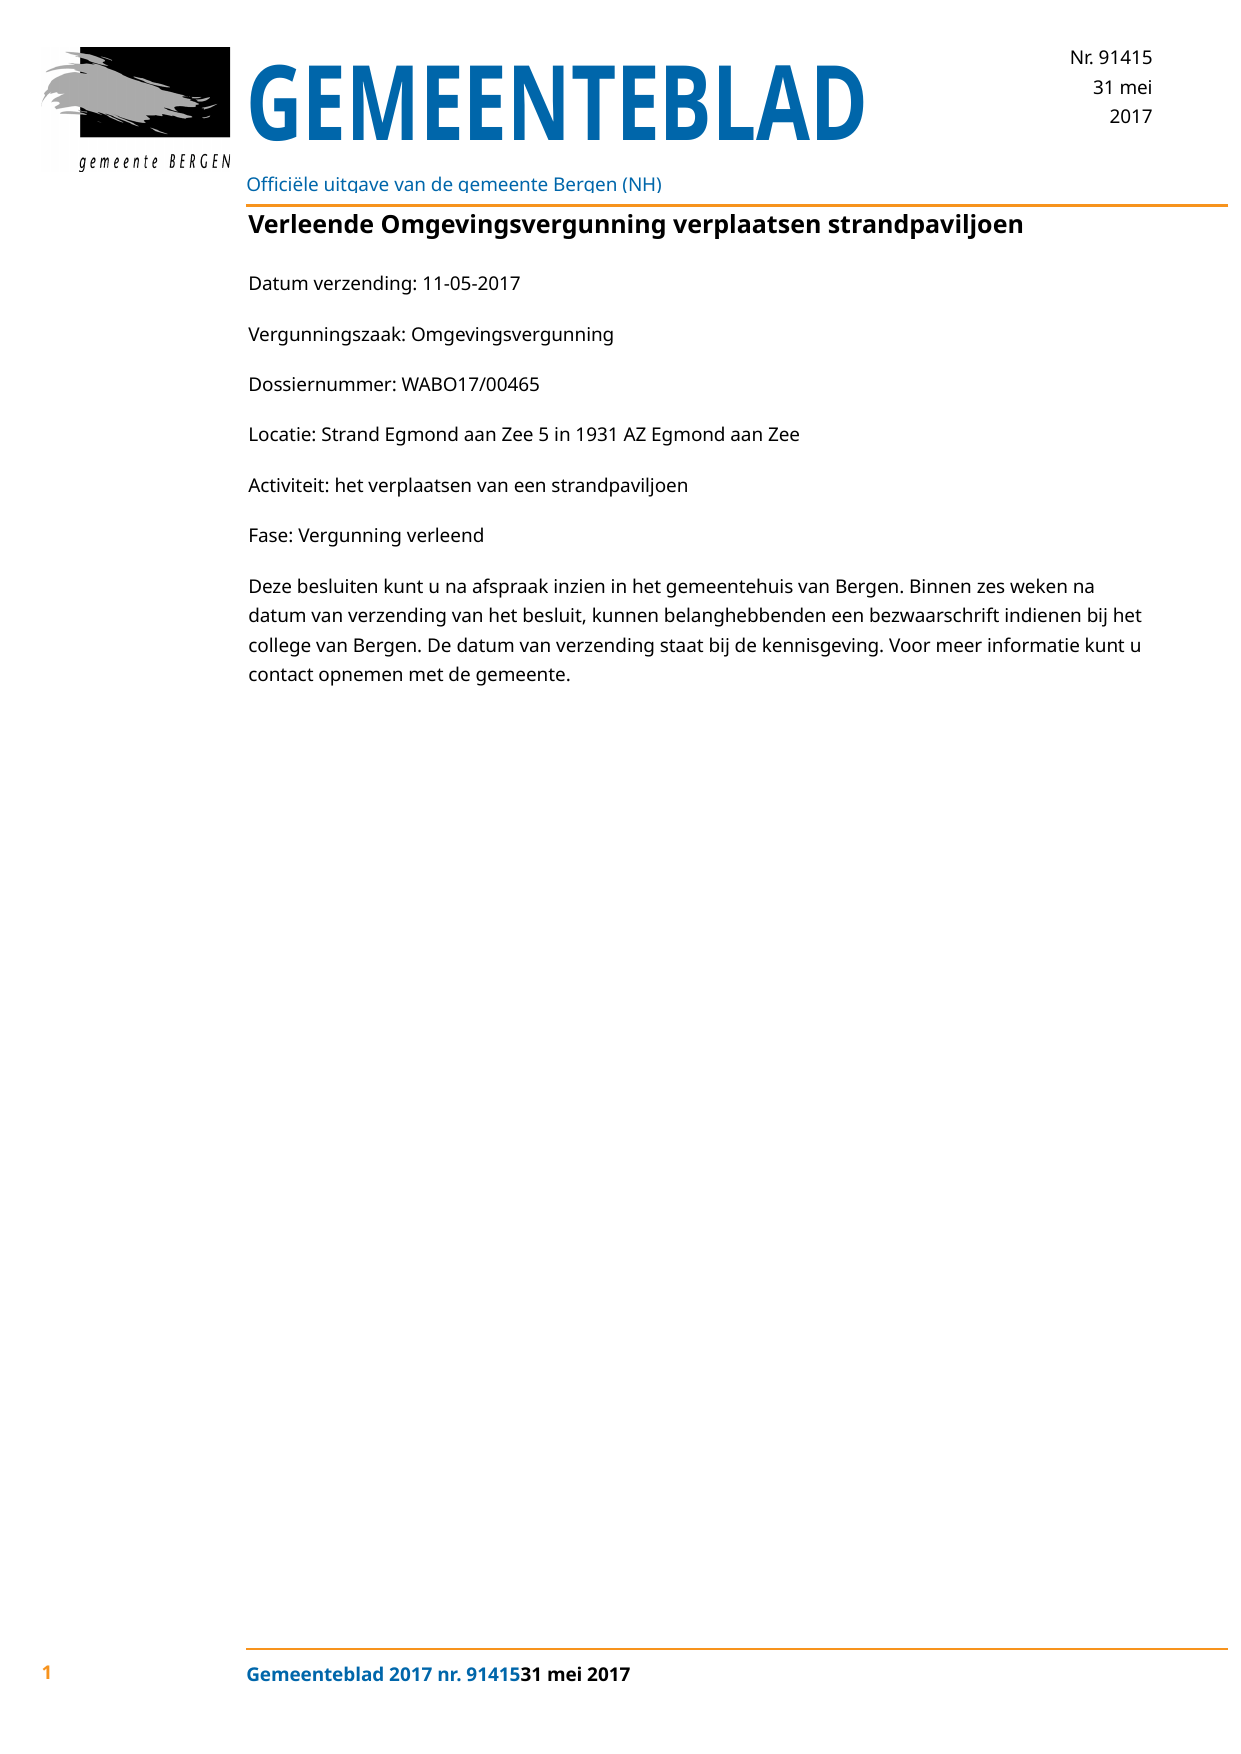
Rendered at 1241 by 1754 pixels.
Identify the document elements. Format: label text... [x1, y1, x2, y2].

text Activiteit: het verplaatsen van een strandpaviljoen [248, 472, 1152, 498]
text Dossiernummer: WABO17/00465 [248, 371, 1152, 397]
text Datum verzending: 11-05-2017 [248, 270, 1152, 296]
text Vergunningszaak: Omgevingsvergunning [248, 321, 1152, 346]
text Fase: Vergunning verleend [248, 522, 1152, 548]
picture [41, 47, 231, 172]
text Deze besluiten kunt u na afspraak inzien in het gemeentehuis van Bergen. Binnen zes weken na datum van verzending van het besluit, kunnen belanghebbenden een bezwaarschrift indienen bij het college van Bergen. De datum van verzending staat bij de kennisgeving. Voor meer informatie kunt u contact opnemen met de gemeente. [248, 573, 1152, 687]
text Locatie: Strand Egmond aan Zee 5 in 1931 AZ Egmond aan Zee [248, 422, 1152, 447]
text Verleende Omgevingsvergunning verplaatsen strandpaviljoen [248, 207, 1152, 241]
